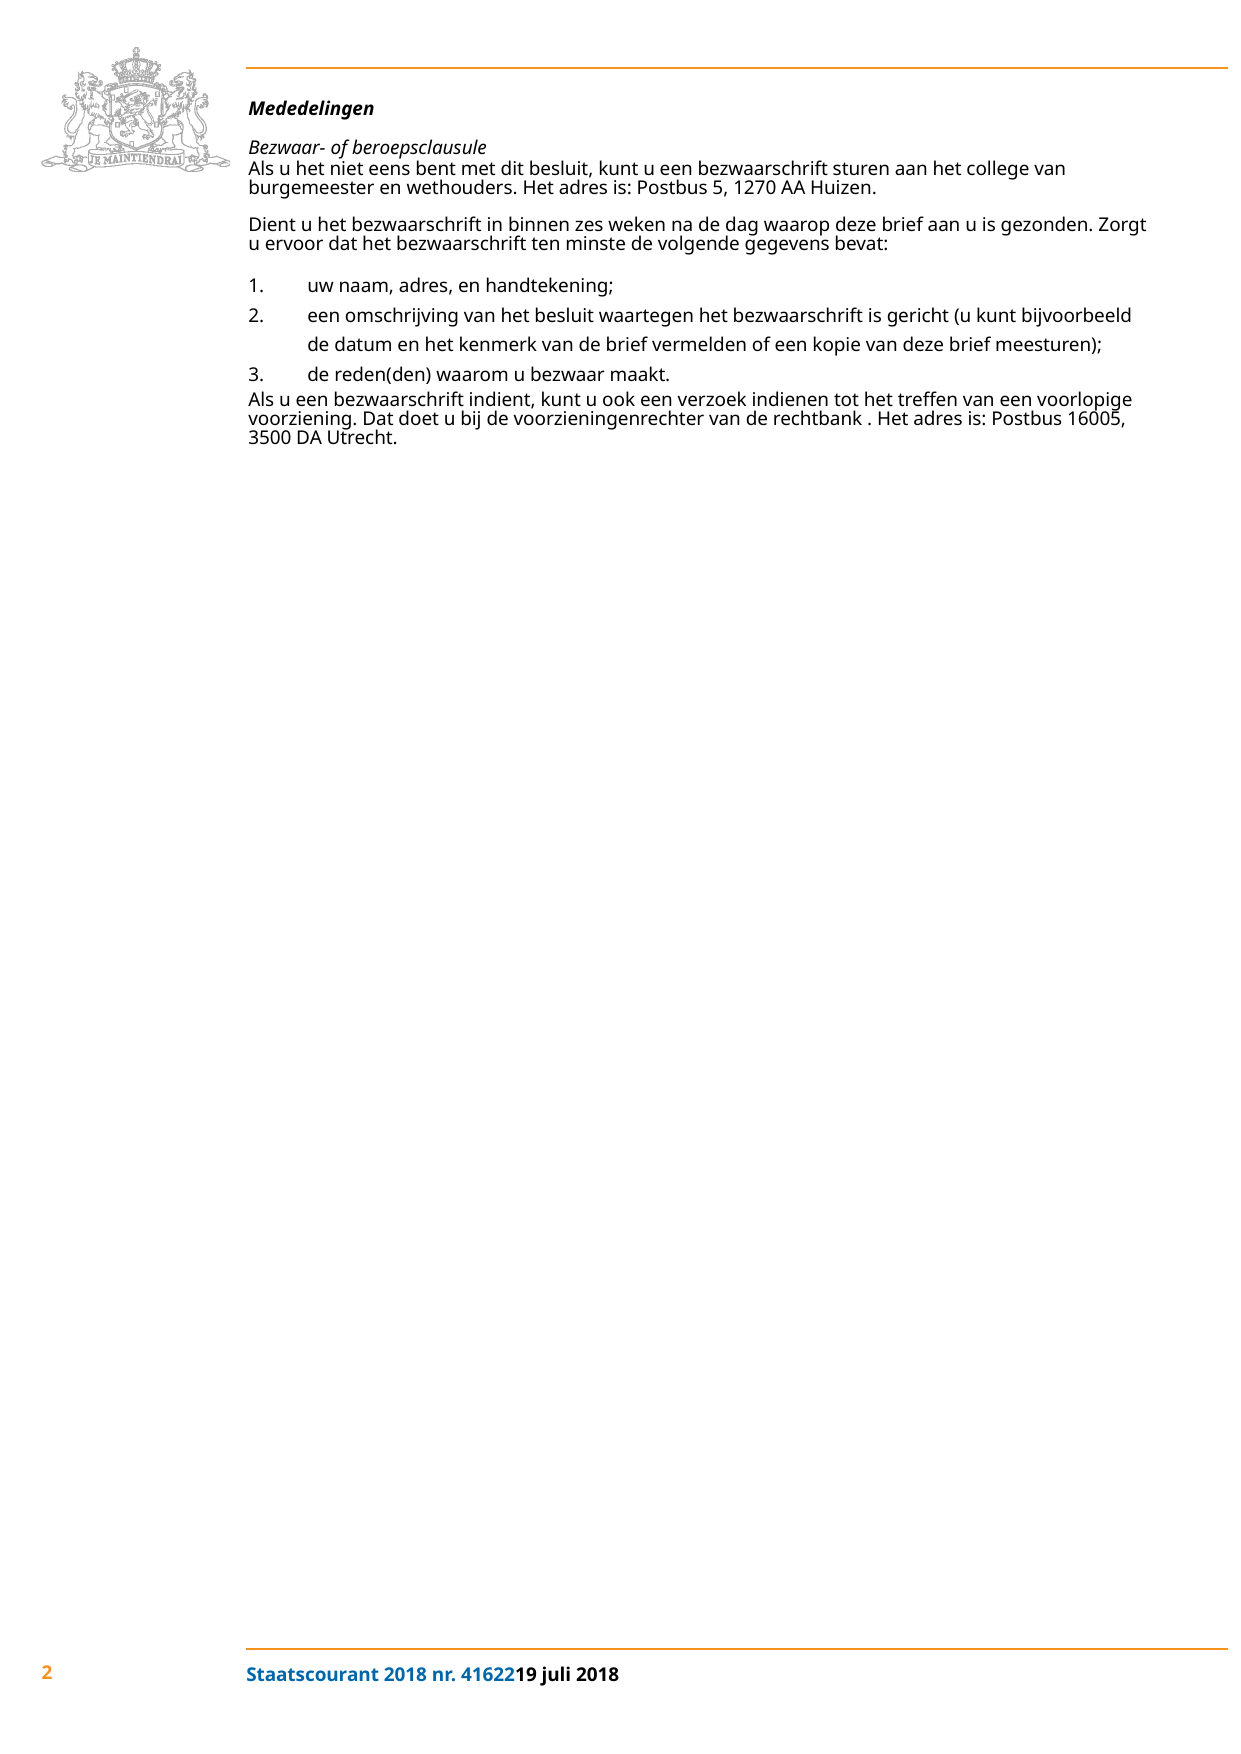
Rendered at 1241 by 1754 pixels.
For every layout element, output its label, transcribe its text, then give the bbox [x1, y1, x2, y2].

picture [41, 47, 231, 172]
text Als u een bezwaarschrift indient, kunt u ook een verzoek indienen tot het treffen van een voorlopige voorziening. Dat doet u bij de voorzieningenrechter van de rechtbank . Het adres is: Postbus 16005, 3500 DA Utrecht. [248, 391, 1152, 448]
list een omschrijving van het besluit waartegen het bezwaarschrift is gericht (u kunt bijvoorbeeld de datum en het kenmerk van de brief vermelden of een kopie van deze brief meesturen); [248, 302, 1152, 357]
list uw naam, adres, en handtekening; [248, 272, 1152, 298]
list de reden(den) waarom u bezwaar maakt. [248, 361, 1152, 387]
text Dient u het bezwaarschrift in binnen zes weken na de dag waarop deze brief aan u is gezonden. Zorgt u ervoor dat het bezwaarschrift ten minste de volgende gegevens bevat: [248, 216, 1152, 254]
text Bezwaar- of beroepsclausule [248, 134, 1152, 160]
text Als u het niet eens bent met dit besluit, kunt u een bezwaarschrift sturen aan het college van burgemeester en wethouders. Het adres is: Postbus 5, 1270 AA Huizen. [248, 160, 1152, 198]
text Mededelingen [248, 95, 1152, 121]
